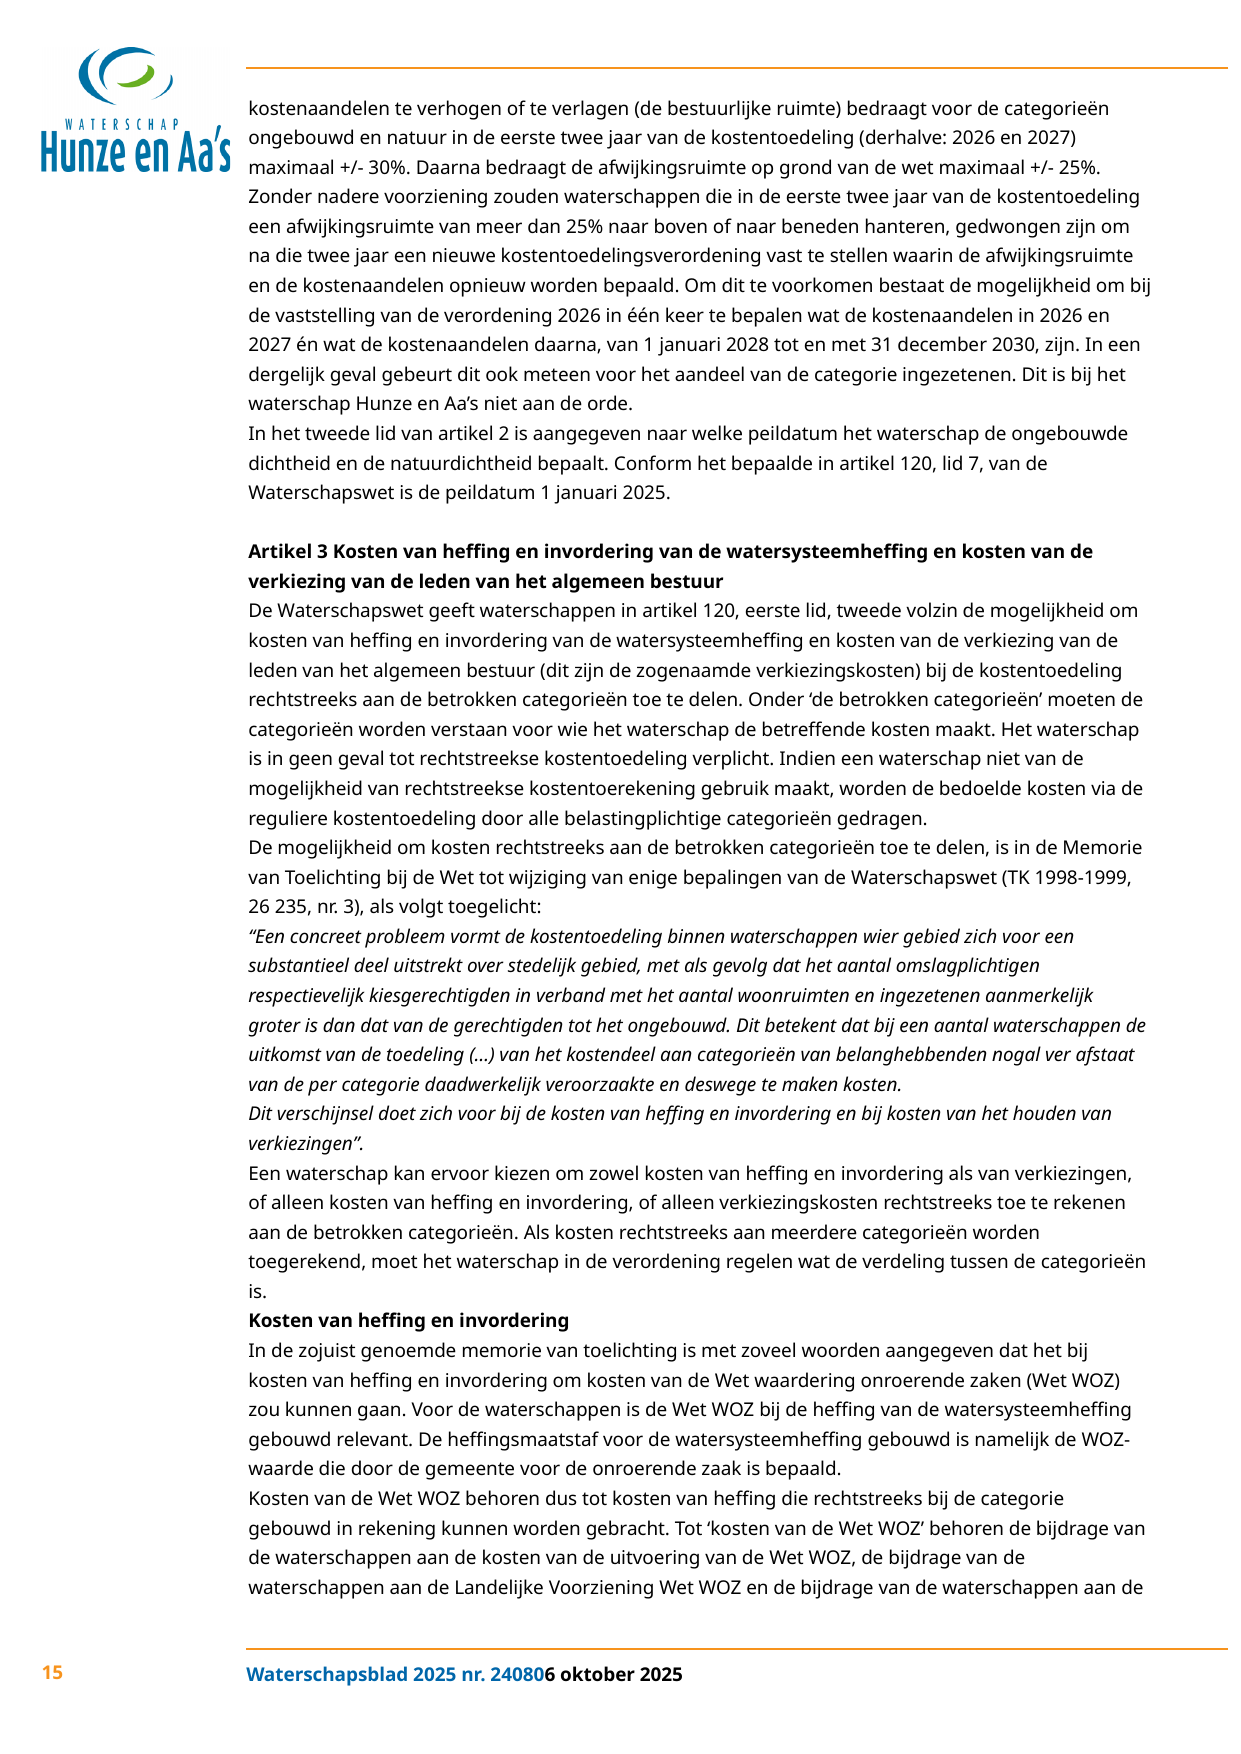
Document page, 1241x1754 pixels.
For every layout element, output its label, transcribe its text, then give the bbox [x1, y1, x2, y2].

text Een waterschap kan ervoor kiezen om zowel kosten van heffing en invordering als van verkiezingen, of alleen kosten van heffing en invordering, of alleen verkiezingskosten rechtstreeks toe te rekenen aan de betrokken categorieën. Als kosten rechtstreeks aan meerdere categorieën worden toegerekend, moet het waterschap in de verordening regelen wat de verdeling tussen de categorieën is. [248, 1160, 1152, 1304]
picture [47, 154, 51, 172]
text In het tweede lid van artikel 2 is aangegeven naar welke peildatum het waterschap de ongebouwde dichtheid en de natuurdichtheid bepaalt. Conform het bepaalde in artikel 120, lid 7, van de Waterschapswet is de peildatum 1 januari 2025. [248, 420, 1152, 505]
text In de zojuist genoemde memorie van toelichting is met zoveel woorden aangegeven dat het bij kosten van heffing en invordering om kosten van de Wet waardering onroerende zaken (Wet WOZ) zou kunnen gaan. Voor de waterschappen is de Wet WOZ bij de heffing van de watersysteemheffing gebouwd relevant. De heffingsmaatstaf voor de watersysteemheffing gebouwd is namelijk de WOZ-waarde die door de gemeente voor de onroerende zaak is bepaald. [248, 1337, 1152, 1481]
text De Waterschapswet geeft waterschappen in artikel 120, eerste lid, tweede volzin de mogelijkheid om kosten van heffing en invordering van de watersysteemheffing en kosten van de verkiezing van de leden van het algemeen bestuur (dit zijn de zogenaamde verkiezingskosten) bij de kostentoedeling rechtstreeks aan de betrokken categorieën toe te delen. Onder ‘de betrokken categorieën’ moeten de categorieën worden verstaan voor wie het waterschap de betreffende kosten maakt. Het waterschap is in geen geval tot rechtstreekse kostentoedeling verplicht. Indien een waterschap niet van de mogelijkheid van rechtstreekse kostentoerekening gebruik maakt, worden de bedoelde kosten via de reguliere kostentoedeling door alle belastingplichtige categorieën gedragen. [248, 598, 1152, 831]
picture [226, 145, 231, 156]
picture [41, 47, 231, 172]
text Kosten van de Wet WOZ behoren dus tot kosten van heffing die rechtstreeks bij de categorie gebouwd in rekening kunnen worden gebracht. Tot ‘kosten van de Wet WOZ’ behoren de bijdrage van de waterschappen aan de kosten van de uitvoering van de Wet WOZ, de bijdrage van de waterschappen aan de Landelijke Voorziening Wet WOZ en de bijdrage van de waterschappen aan de [248, 1485, 1152, 1600]
text “Een concreet probleem vormt de kostentoedeling binnen waterschappen wier gebied zich voor een substantieel deel uitstrekt over stedelijk gebied, met als gevolg dat het aantal omslagplichtigen respectievelijk kiesgerechtigden in verband met het aantal woonruimten en ingezetenen aanmerkelijk groter is dan dat van de gerechtigden tot het ongebouwd. Dit betekent dat bij een aantal waterschappen de uitkomst van de toedeling (…) van het kostendeel aan categorieën van belanghebbenden nogal ver afstaat van de per categorie daadwerkelijk veroorzaakte en deswege te maken kosten. [248, 923, 1152, 1097]
text Artikel 3 Kosten van heffing en invordering van de watersysteemheffing en kosten van de verkiezing van de leden van het algemeen bestuur [248, 538, 1152, 594]
text Dit verschijnsel doet zich voor bij de kosten van heffing en invordering en bij kosten van het houden van verkiezingen”. [248, 1101, 1152, 1156]
text kostenaandelen te verhogen of te verlagen (de bestuurlijke ruimte) bedraagt voor de categorieën ongebouwd en natuur in de eerste twee jaar van de kostentoedeling (derhalve: 2026 en 2027) maximaal +/- 30%. Daarna bedraagt de afwijkingsruimte op grond van de wet maximaal +/- 25%. Zonder nadere voorziening zouden waterschappen die in de eerste twee jaar van de kostentoedeling een afwijkingsruimte van meer dan 25% naar boven of naar beneden hanteren, gedwongen zijn om na die twee jaar een nieuwe kostentoedelingsverordening vast te stellen waarin de afwijkingsruimte en de kostenaandelen opnieuw worden bepaald. Om dit te voorkomen bestaat de mogelijkheid om bij de vaststelling van de verordening 2026 in één keer te bepalen wat de kostenaandelen in 2026 en 2027 én wat de kostenaandelen daarna, van 1 januari 2028 tot en met 31 december 2030, zijn. In een dergelijk geval gebeurt dit ook meteen voor het aandeel van de categorie ingezetenen. Dit is bij het waterschap Hunze en Aa’s niet aan de orde. [248, 95, 1152, 416]
text Kosten van heffing en invordering [248, 1308, 1152, 1333]
picture [183, 163, 191, 172]
text De mogelijkheid om kosten rechtstreeks aan de betrokken categorieën toe te delen, is in de Memorie van Toelichting bij de Wet tot wijziging van enige bepalingen van de Waterschapswet (TK 1998-1999, 26 235, nr. 3), als volgt toegelicht: [248, 834, 1152, 919]
